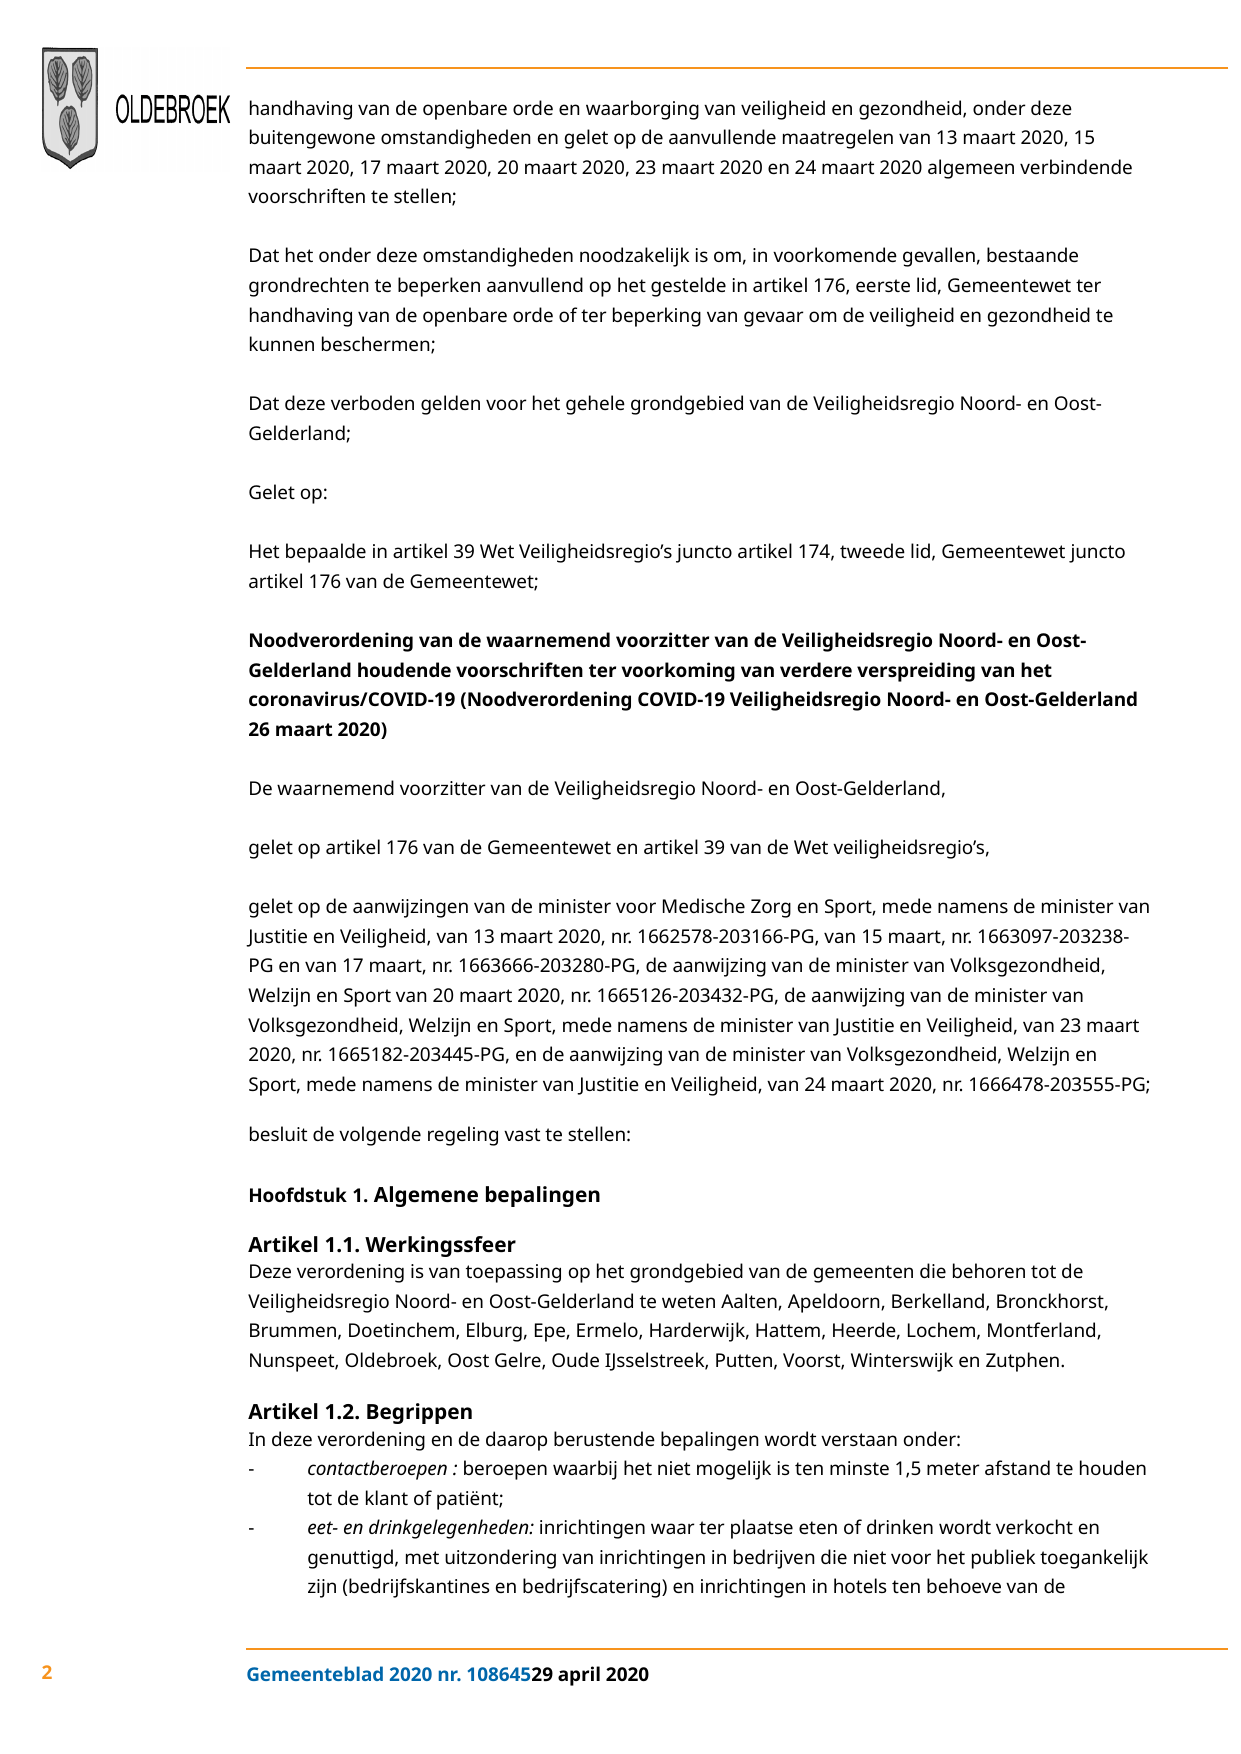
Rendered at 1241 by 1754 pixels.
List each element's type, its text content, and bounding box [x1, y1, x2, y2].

text Gelet op: [248, 479, 1152, 505]
text Hoofdstuk 1. Algemene bepalingen [248, 1181, 1152, 1209]
text Artikel 1.1. Werkingssfeer [248, 1230, 1152, 1258]
text handhaving van de openbare orde en waarborging van veiligheid en gezondheid, onder deze buitengewone omstandigheden en gelet op de aanvullende maatregelen van 13 maart 2020, 15 maart 2020, 17 maart 2020, 20 maart 2020, 23 maart 2020 en 24 maart 2020 algemeen verbindende voorschriften te stellen; [248, 95, 1152, 209]
text De waarnemend voorzitter van de Veiligheidsregio Noord- en Oost-Gelderland, [248, 775, 1152, 801]
text gelet op artikel 176 van de Gemeentewet en artikel 39 van de Wet veiligheidsregio’s, [248, 834, 1152, 860]
list eet- en drinkgelegenheden: inrichtingen waar ter plaatse eten of drinken wordt verkocht en genuttigd, met uitzondering van inrichtingen in bedrijven die niet voor het publiek toegankelijk zijn (bedrijfskantines en bedrijfscatering) en inrichtingen in hotels ten behoeve van de [248, 1514, 1152, 1599]
text Artikel 1.2. Begrippen [248, 1397, 1152, 1426]
list contactberoepen : beroepen waarbij het niet mogelijk is ten minste 1,5 meter afstand te houden tot de klant of patiënt; [248, 1455, 1152, 1511]
text besluit de volgende regeling vast te stellen: [248, 1121, 1152, 1147]
text Dat deze verboden gelden voor het gehele grondgebied van de Veiligheidsregio Noord- en Oost-Gelderland; [248, 391, 1152, 446]
text Deze verordening is van toepassing op het grondgebied van de gemeenten die behoren tot de Veiligheidsregio Noord- en Oost-Gelderland te weten Aalten, Apeldoorn, Berkelland, Bronckhorst, Brummen, Doetinchem, Elburg, Epe, Ermelo, Harderwijk, Hattem, Heerde, Lochem, Montferland, Nunspeet, Oldebroek, Oost Gelre, Oude IJsselstreek, Putten, Voorst, Winterswijk en Zutphen. [248, 1258, 1152, 1373]
text Het bepaalde in artikel 39 Wet Veiligheidsregio’s juncto artikel 174, tweede lid, Gemeentewet juncto artikel 176 van de Gemeentewet; [248, 538, 1152, 594]
text gelet op de aanwijzingen van de minister voor Medische Zorg en Sport, mede namens de minister van Justitie en Veiligheid, van 13 maart 2020, nr. 1662578-203166-PG, van 15 maart, nr. 1663097-203238-PG en van 17 maart, nr. 1663666-203280-PG, de aanwijzing van de minister van Volksgezondheid, Welzijn en Sport van 20 maart 2020, nr. 1665126-203432-PG, de aanwijzing van de minister van Volksgezondheid, Welzijn en Sport, mede namens de minister van Justitie en Veiligheid, van 23 maart 2020, nr. 1665182-203445-PG, en de aanwijzing van de minister van Volksgezondheid, Welzijn en Sport, mede namens de minister van Justitie en Veiligheid, van 24 maart 2020, nr. 1666478-203555-PG; [248, 893, 1152, 1097]
picture [41, 47, 231, 172]
text Noodverordening van de waarnemend voorzitter van de Veiligheidsregio Noord- en Oost-Gelderland houdende voorschriften ter voorkoming van verdere verspreiding van het coronavirus/COVID-19 (Noodverordening COVID-19 Veiligheidsregio Noord- en Oost-Gelderland 26 maart 2020) [248, 627, 1152, 742]
text Dat het onder deze omstandigheden noodzakelijk is om, in voorkomende gevallen, bestaande grondrechten te beperken aanvullend op het gestelde in artikel 176, eerste lid, Gemeentewet ter handhaving van de openbare orde of ter beperking van gevaar om de veiligheid en gezondheid te kunnen beschermen; [248, 243, 1152, 357]
text In deze verordening en de daarop berustende bepalingen wordt verstaan onder: [248, 1426, 1152, 1452]
